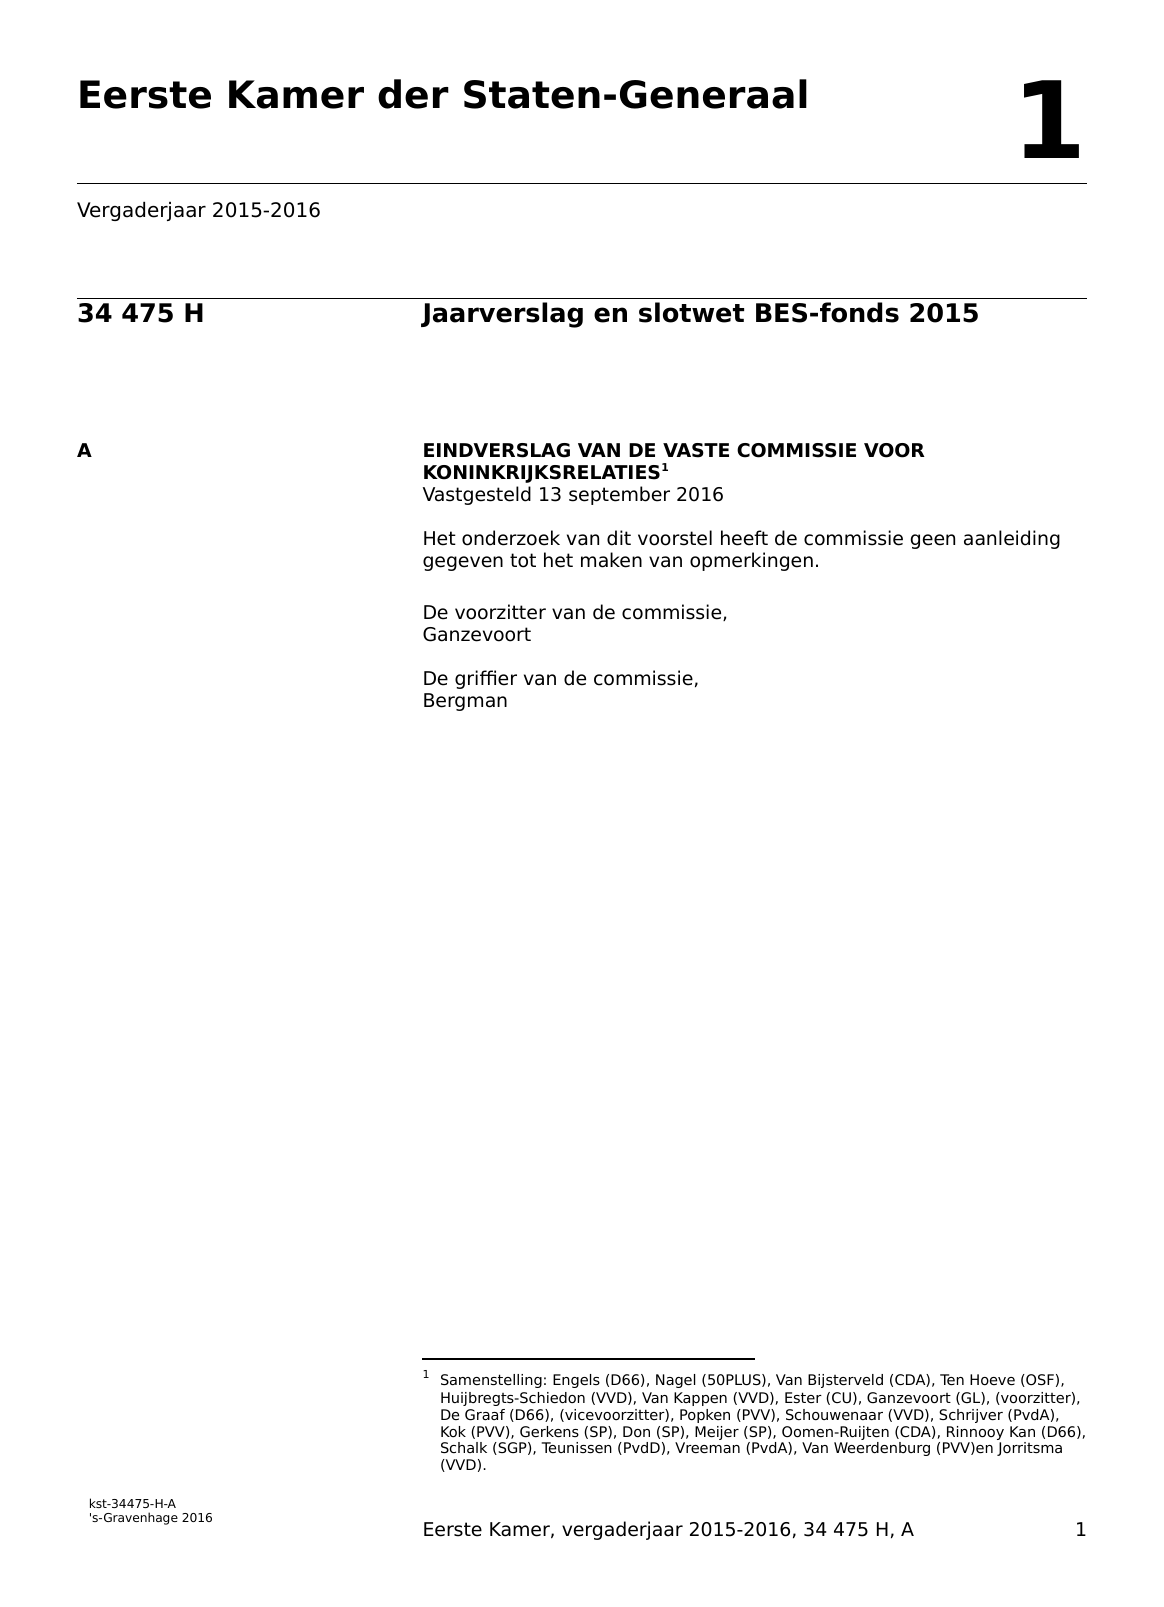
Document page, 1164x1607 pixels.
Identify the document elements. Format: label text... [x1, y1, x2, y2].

text Vastgesteld 13 september 2016 [422, 484, 1087, 506]
table_header 1 [886, 59, 1087, 183]
subtitle 34 475 H Jaarverslag en slotwet BES-fonds 2015 [77, 299, 1087, 329]
table_cell Vergaderjaar 2015-2016 [77, 184, 1087, 298]
text 's-Gravenhage 2016 [88, 1511, 323, 1525]
text De griffier van de commissie, Bergman [422, 668, 1087, 712]
text Samenstelling: Engels (D66), Nagel (50PLUS), Van Bijsterveld (CDA), Ten Hoeve (OSF), Huijbregts-Schiedon (VVD), Van Kappen (VVD), Ester (CU), Ganzevoort (GL), (voorzitter), De Graaf (D66), (vicevoorzitter), Popken (PVV), Schouwenaar (VVD), Schrijver (PvdA), Kok (PVV), Gerkens (SP), Don (SP), Meijer (SP), Oomen-Ruijten (CDA), Rinnooy Kan (D66), Schalk (SGP), Teunissen (PvdD), Vreeman (PvdA), Van Weerdenburg (PVV)en Jorritsma (VVD). [422, 1368, 1087, 1474]
text kst-34475-H-A [88, 1497, 323, 1511]
subtitle A EINDVERSLAG VAN DE VASTE COMMISSIE VOOR KONINKRIJKSRELATIES [77, 440, 1087, 484]
text De voorzitter van de commissie, Ganzevoort [422, 602, 1087, 646]
text Het onderzoek van dit voorstel heeft de commissie geen aanleiding gegeven tot het maken van opmerkingen. [422, 528, 1087, 572]
table_header Eerste Kamer der Staten-Generaal [77, 59, 886, 183]
